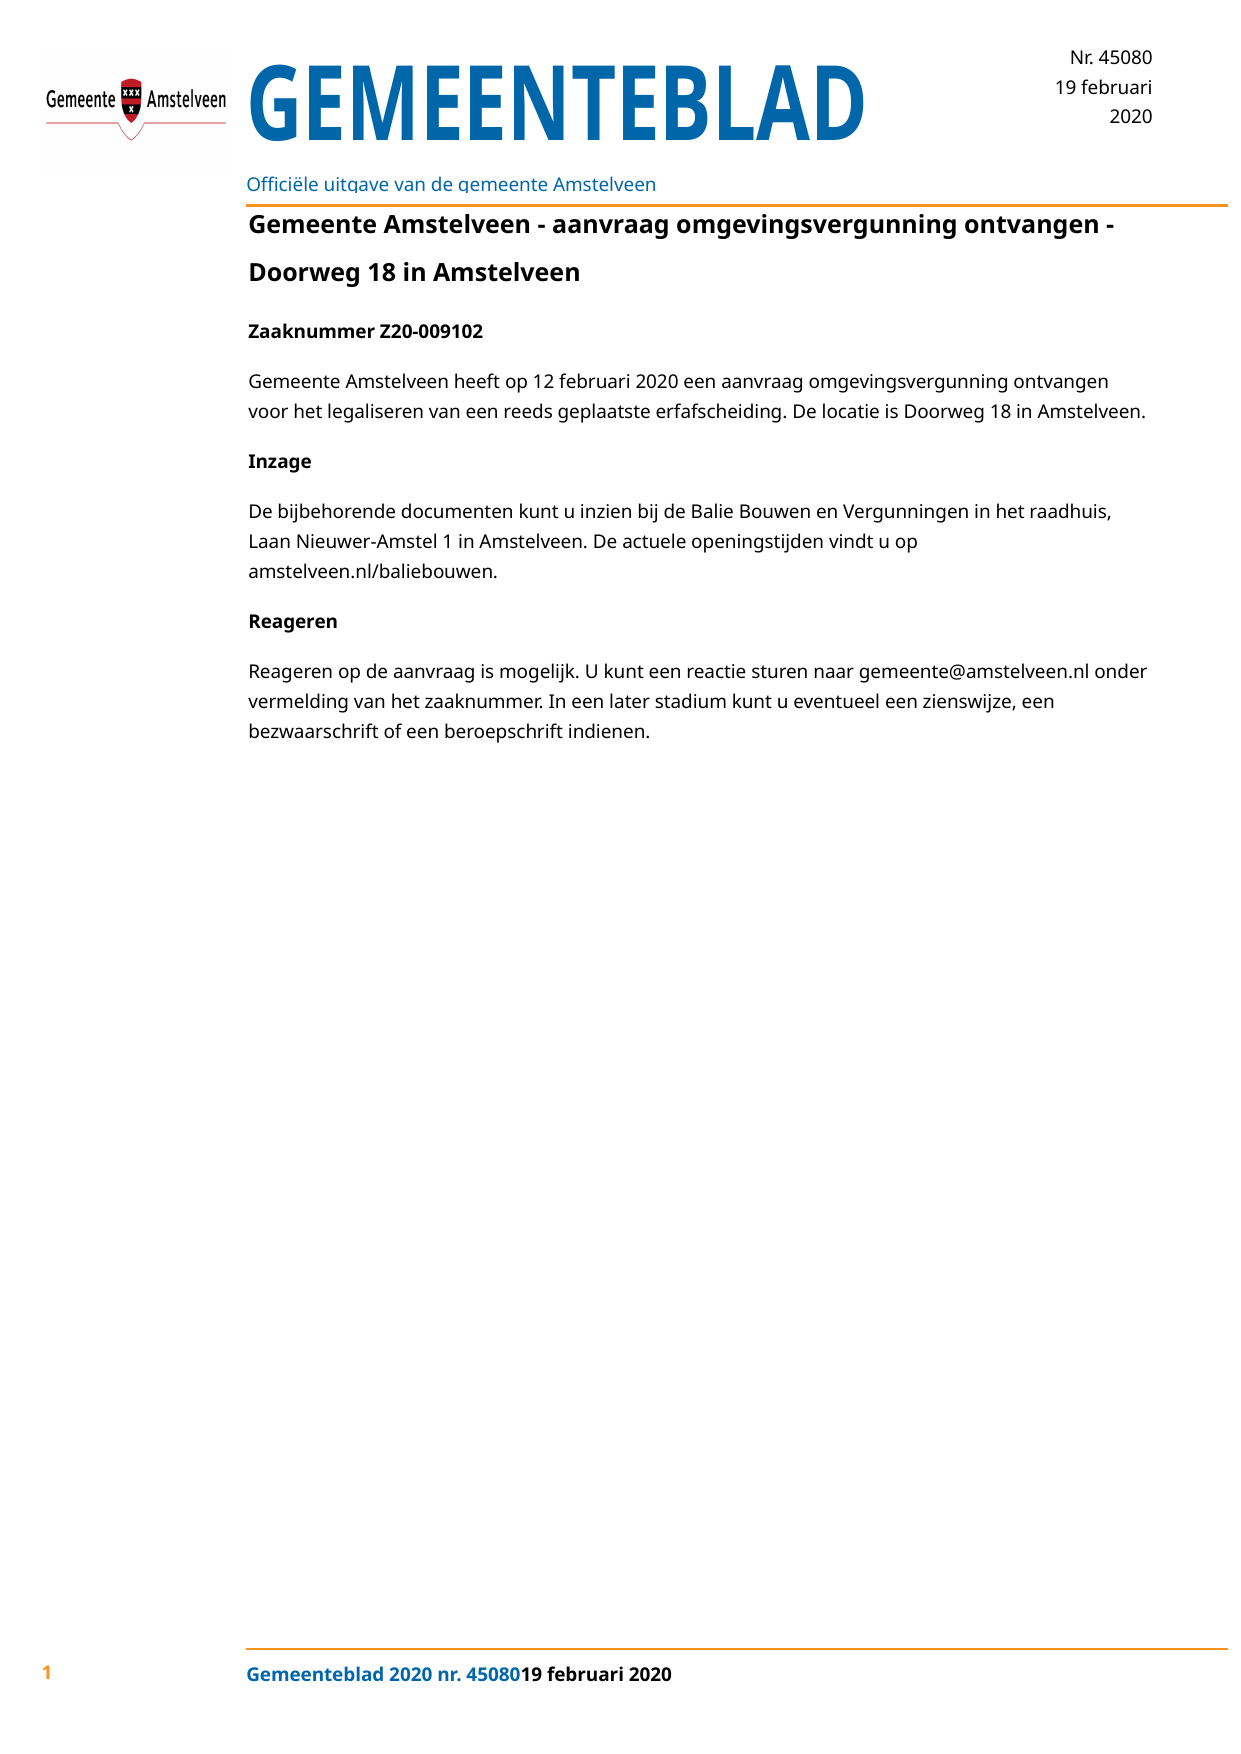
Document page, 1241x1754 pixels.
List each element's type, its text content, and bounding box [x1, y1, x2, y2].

text Gemeente Amstelveen heeft op 12 februari 2020 een aanvraag omgevingsvergunning ontvangen voor het legaliseren van een reeds geplaatste erfafscheiding. De locatie is Doorweg 18 in Amstelveen. [248, 368, 1152, 424]
picture [41, 47, 231, 172]
text Reageren [248, 608, 1152, 634]
text Zaaknummer Z20-009102 [248, 318, 1152, 344]
text Gemeente Amstelveen - aanvraag omgevingsvergunning ontvangen - Doorweg 18 in Amstelveen [248, 207, 1152, 288]
text De bijbehorende documenten kunt u inzien bij de Balie Bouwen en Vergunningen in het raadhuis, Laan Nieuwer-Amstel 1 in Amstelveen. De actuele openingstijden vindt u op amstelveen.nl/baliebouwen. [248, 499, 1152, 584]
text Reageren op de aanvraag is mogelijk. U kunt een reactie sturen naar gemeente@amstelveen.nl onder vermelding van het zaaknummer. In een later stadium kunt u eventueel een zienswijze, een bezwaarschrift of een beroepschrift indienen. [248, 659, 1152, 744]
text Inzage [248, 448, 1152, 474]
